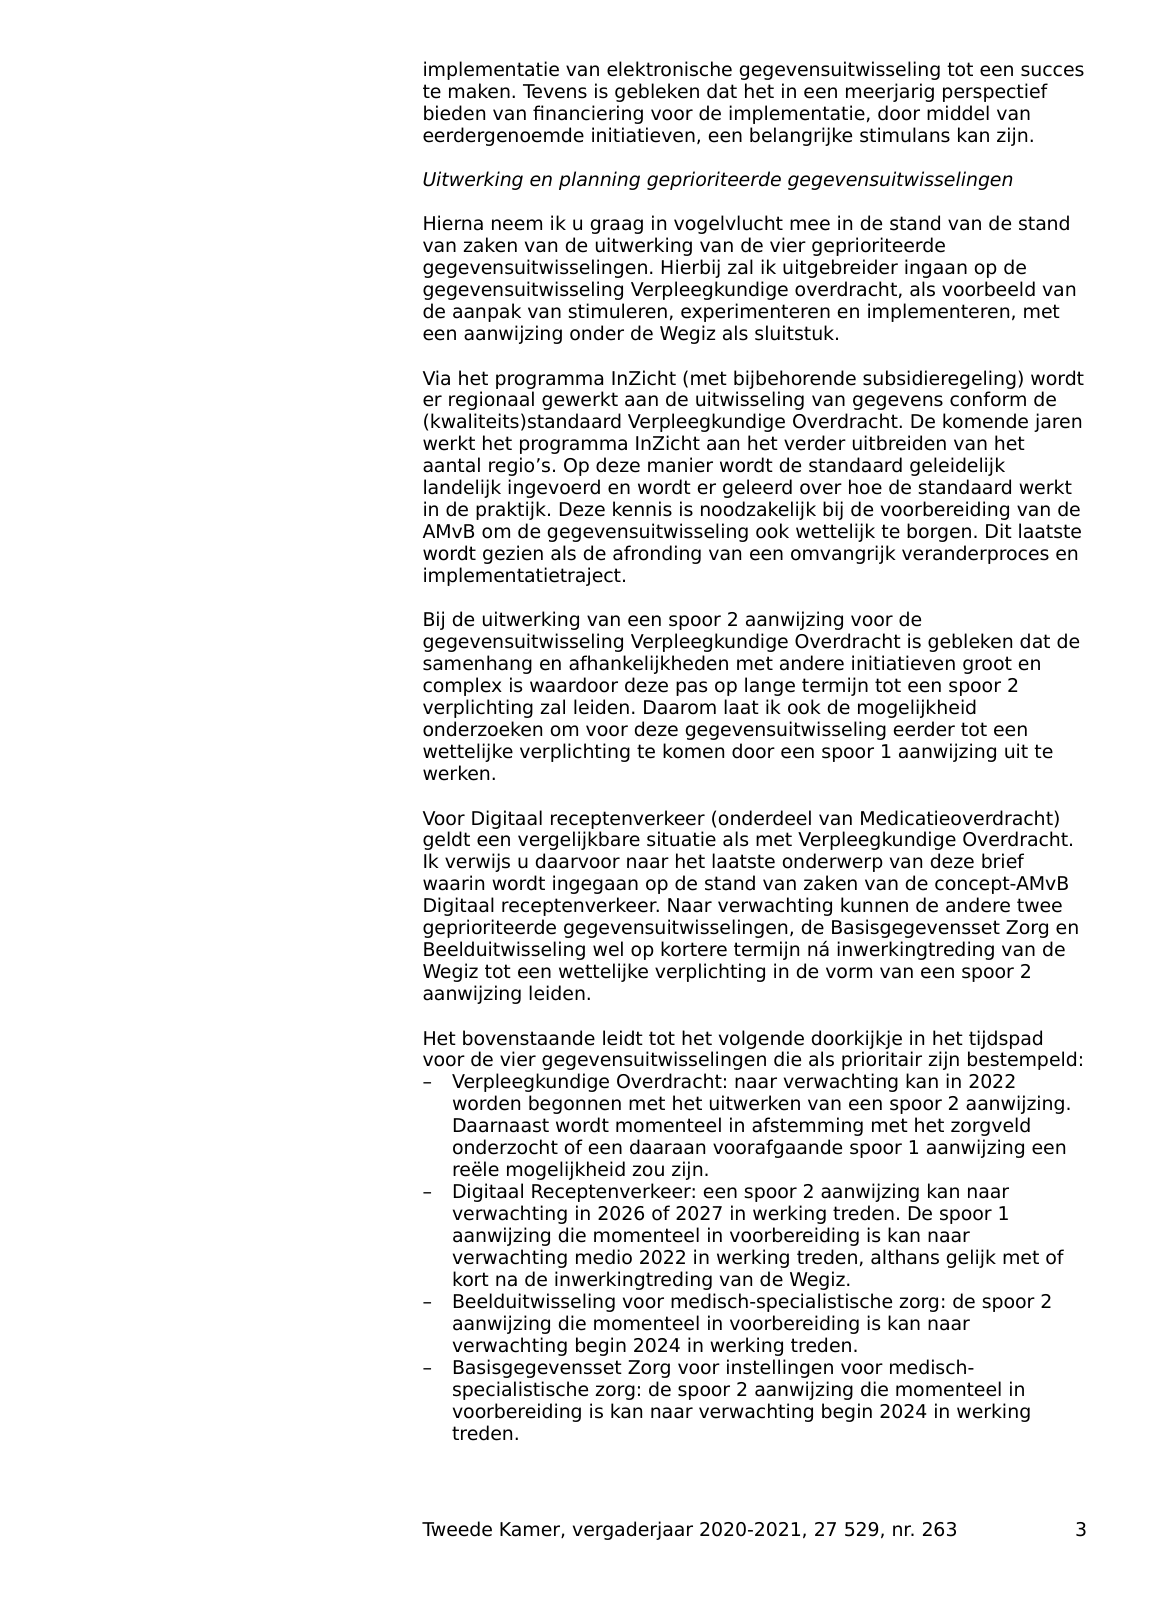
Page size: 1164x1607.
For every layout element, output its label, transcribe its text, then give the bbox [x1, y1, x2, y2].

text Bij de uitwerking van een spoor 2 aanwijzing voor de gegevensuitwisseling Verpleegkundige Overdracht is gebleken dat de samenhang en afhankelijkheden met andere initiatieven groot en complex is waardoor deze pas op lange termijn tot een spoor 2 verplichting zal leiden. Daarom laat ik ook de mogelijkheid onderzoeken om voor deze gegevensuitwisseling eerder tot een wettelijke verplichting te komen door een spoor 1 aanwijzing uit te werken. [422, 609, 1087, 785]
text Via het programma InZicht (met bijbehorende subsidieregeling) wordt er regionaal gewerkt aan de uitwisseling van gegevens conform de (kwaliteits)standaard Verpleegkundige Overdracht. De komende jaren werkt het programma InZicht aan het verder uitbreiden van het aantal regio’s. Op deze manier wordt de standaard geleidelijk landelijk ingevoerd en wordt er geleerd over hoe de standaard werkt in de praktijk. Deze kennis is noodzakelijk bij de voorbereiding van de AMvB om de gegevensuitwisseling ook wettelijk te borgen. Dit laatste wordt gezien als de afronding van een omvangrijk veranderproces en implementatietraject. [422, 367, 1087, 587]
text – Verpleegkundige Overdracht: naar verwachting kan in 2022 worden begonnen met het uitwerken van een spoor 2 aanwijzing. Daarnaast wordt momenteel in afstemming met het zorgveld onderzocht of een daaraan voorafgaande spoor 1 aanwijzing een reële mogelijkheid zou zijn. [422, 1071, 1087, 1181]
text – Beelduitwisseling voor medisch-specialistische zorg: de spoor 2 aanwijzing die momenteel in voorbereiding is kan naar verwachting begin 2024 in werking treden. [422, 1291, 1087, 1357]
text – Basisgegevensset Zorg voor instellingen voor medisch-specialistische zorg: de spoor 2 aanwijzing die momenteel in voorbereiding is kan naar verwachting begin 2024 in werking treden. [422, 1357, 1087, 1445]
text Hierna neem ik u graag in vogelvlucht mee in de stand van de stand van zaken van de uitwerking van de vier geprioriteerde gegevensuitwisselingen. Hierbij zal ik uitgebreider ingaan op de gegevensuitwisseling Verpleegkundige overdracht, als voorbeeld van de aanpak van stimuleren, experimenteren en implementeren, met een aanwijzing onder de Wegiz als sluitstuk. [422, 213, 1087, 345]
text implementatie van elektronische gegevensuitwisseling tot een succes te maken. Tevens is gebleken dat het in een meerjarig perspectief bieden van financiering voor de implementatie, door middel van eerdergenoemde initiatieven, een belangrijke stimulans kan zijn. [422, 59, 1087, 147]
subtitle Uitwerking en planning geprioriteerde gegevensuitwisselingen [422, 169, 1087, 191]
text Het bovenstaande leidt tot het volgende doorkijkje in het tijdspad voor de vier gegevensuitwisselingen die als prioritair zijn bestempeld: [422, 1027, 1087, 1071]
text Voor Digitaal receptenverkeer (onderdeel van Medicatieoverdracht) geldt een vergelijkbare situatie als met Verpleegkundige Overdracht. Ik verwijs u daarvoor naar het laatste onderwerp van deze brief waarin wordt ingegaan op de stand van zaken van de concept-AMvB Digitaal receptenverkeer. Naar verwachting kunnen de andere twee geprioriteerde gegevensuitwisselingen, de Basisgegevensset Zorg en Beelduitwisseling wel op kortere termijn ná inwerkingtreding van de Wegiz tot een wettelijke verplichting in de vorm van een spoor 2 aanwijzing leiden. [422, 807, 1087, 1005]
text – Digitaal Receptenverkeer: een spoor 2 aanwijzing kan naar verwachting in 2026 of 2027 in werking treden. De spoor 1 aanwijzing die momenteel in voorbereiding is kan naar verwachting medio 2022 in werking treden, althans gelijk met of kort na de inwerkingtreding van de Wegiz. [422, 1181, 1087, 1291]
